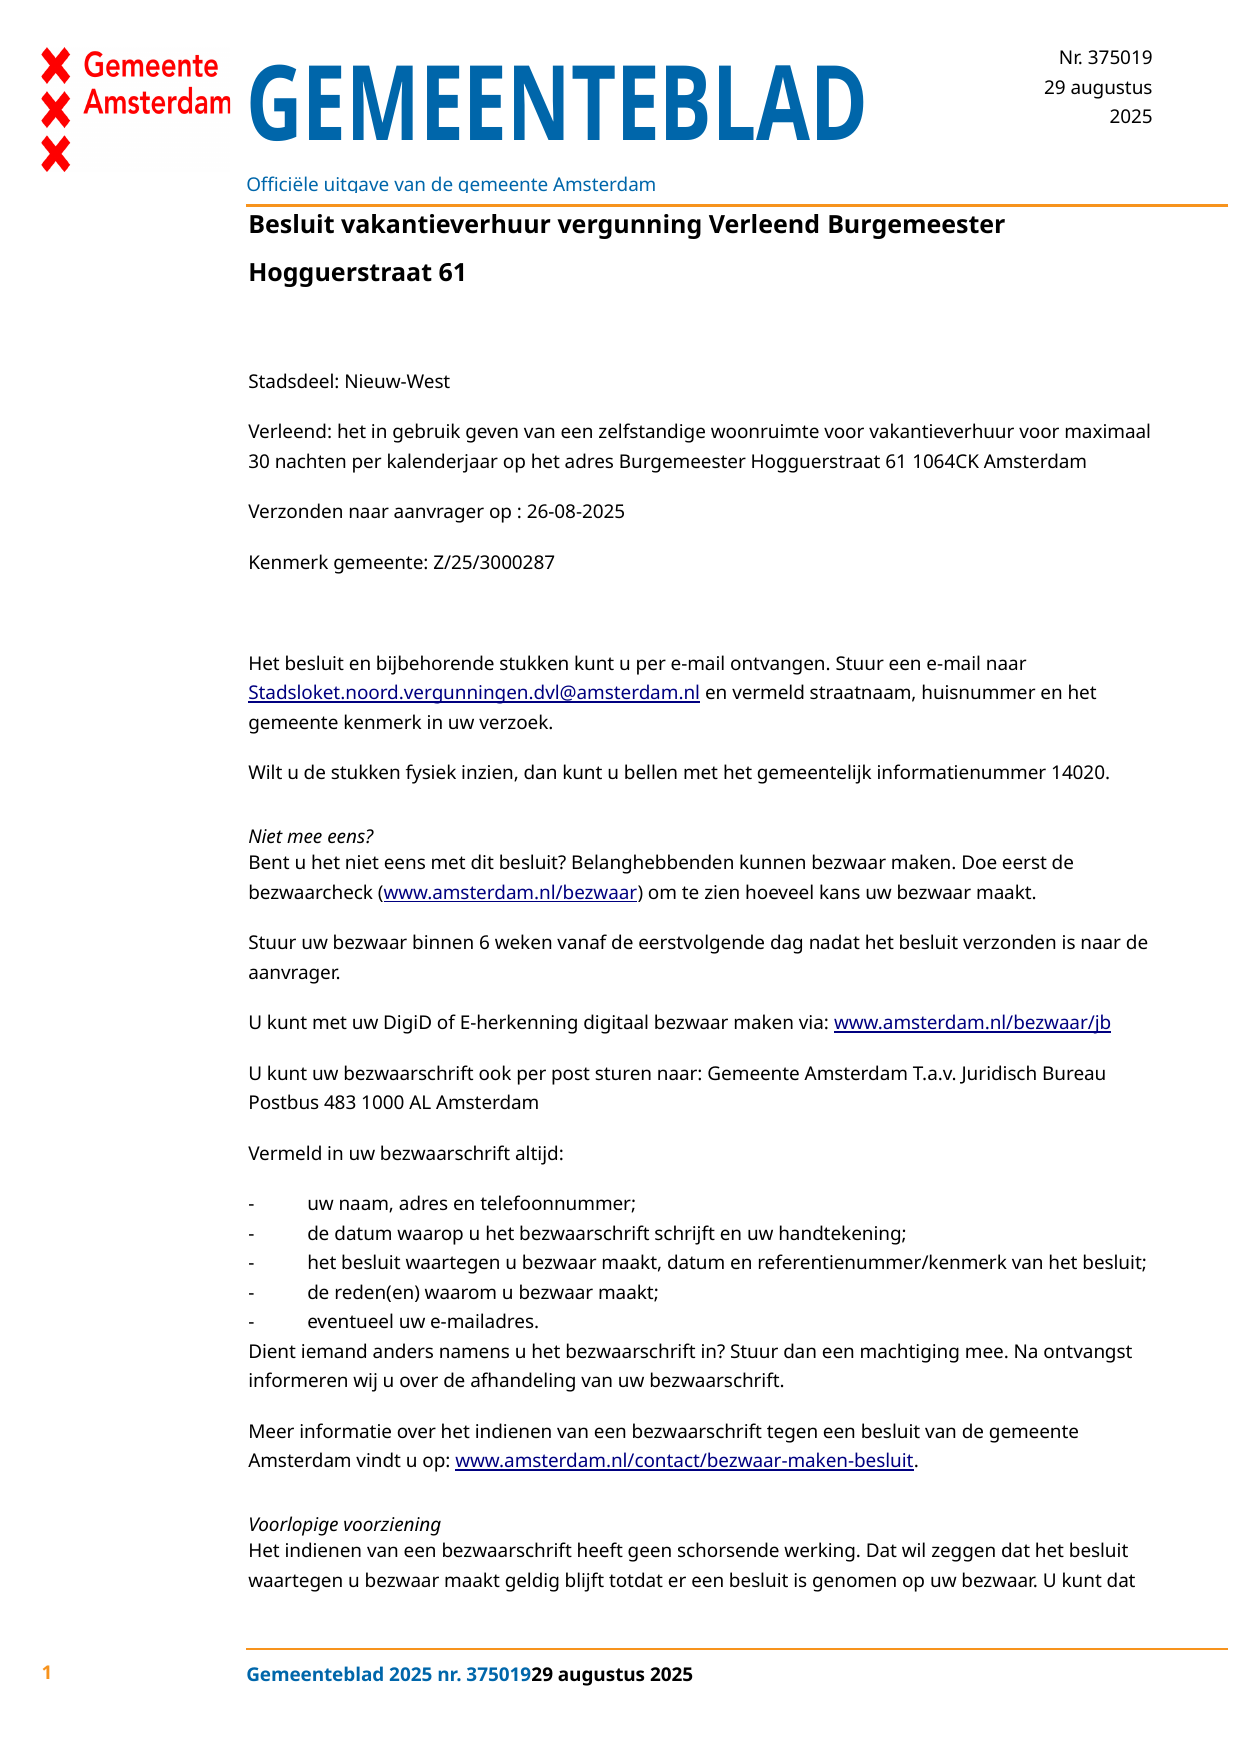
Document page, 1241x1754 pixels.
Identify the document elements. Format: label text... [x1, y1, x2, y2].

text Dient iemand anders namens u het bezwaarschrift in? Stuur dan een machtiging mee. Na ontvangst informeren wij u over de afhandeling van uw bezwaarschrift. [248, 1338, 1152, 1393]
list de reden(en) waarom u bezwaar maakt; [248, 1279, 1152, 1304]
list uw naam, adres en telefoonnummer; [248, 1190, 1152, 1216]
text Stadsdeel: Nieuw-West [248, 368, 1152, 394]
list eventueel uw e-mailadres. [248, 1308, 1152, 1334]
text Stuur uw bezwaar binnen 6 weken vanaf de eerstvolgende dag nadat het besluit verzonden is naar de aanvrager. [248, 929, 1152, 984]
text Vermeld in uw bezwaarschrift altijd: [248, 1140, 1152, 1165]
text Verzonden naar aanvrager op : 26-08-2025 [248, 499, 1152, 524]
text Het besluit en bijbehorende stukken kunt u per e-mail ontvangen. Stuur een e-mail naar Stadsloket.noord.vergunningen.dvl@amsterdam.nl en vermeld straatnaam, huisnummer en het gemeente kenmerk in uw verzoek. [248, 650, 1152, 735]
text U kunt uw bezwaarschrift ook per post sturen naar: Gemeente Amsterdam T.a.v. Juridisch Bureau Postbus 483 1000 AL Amsterdam [248, 1060, 1152, 1115]
text Wilt u de stukken fysiek inzien, dan kunt u bellen met het gemeentelijk informatienummer 14020. [248, 759, 1152, 785]
text Voorlopige voorziening [248, 1512, 1152, 1537]
list de datum waarop u het bezwaarschrift schrijft en uw handtekening; [248, 1220, 1152, 1245]
text Niet mee eens? [248, 823, 1152, 849]
text Besluit vakantieverhuur vergunning Verleend Burgemeester Hogguerstraat 61 [248, 207, 1152, 288]
text Verleend: het in gebruik geven van een zelfstandige woonruimte voor vakantieverhuur voor maximaal 30 nachten per kalenderjaar op het adres Burgemeester Hogguerstraat 61 1064CK Amsterdam [248, 419, 1152, 474]
list het besluit waartegen u bezwaar maakt, datum en referentienummer/kenmerk van het besluit; [248, 1249, 1152, 1275]
text Het indienen van een bezwaarschrift heeft geen schorsende werking. Dat wil zeggen dat het besluit waartegen u bezwaar maakt geldig blijft totdat er een besluit is genomen op uw bezwaar. U kunt dat [248, 1537, 1152, 1593]
text Kenmerk gemeente: Z/25/3000287 [248, 549, 1152, 575]
text U kunt met uw DigiD of E-herkenning digitaal bezwaar maken via: www.amsterdam.nl/bezwaar/jb [248, 1009, 1152, 1035]
picture [41, 47, 231, 172]
text Bent u het niet eens met dit besluit? Belanghebbenden kunnen bezwaar maken. Doe eerst de bezwaarcheck (www.amsterdam.nl/bezwaar) om te zien hoeveel kans uw bezwaar maakt. [248, 849, 1152, 904]
text Meer informatie over het indienen van een bezwaarschrift tegen een besluit van de gemeente Amsterdam vindt u op: www.amsterdam.nl/contact/bezwaar-maken-besluit. [248, 1418, 1152, 1473]
